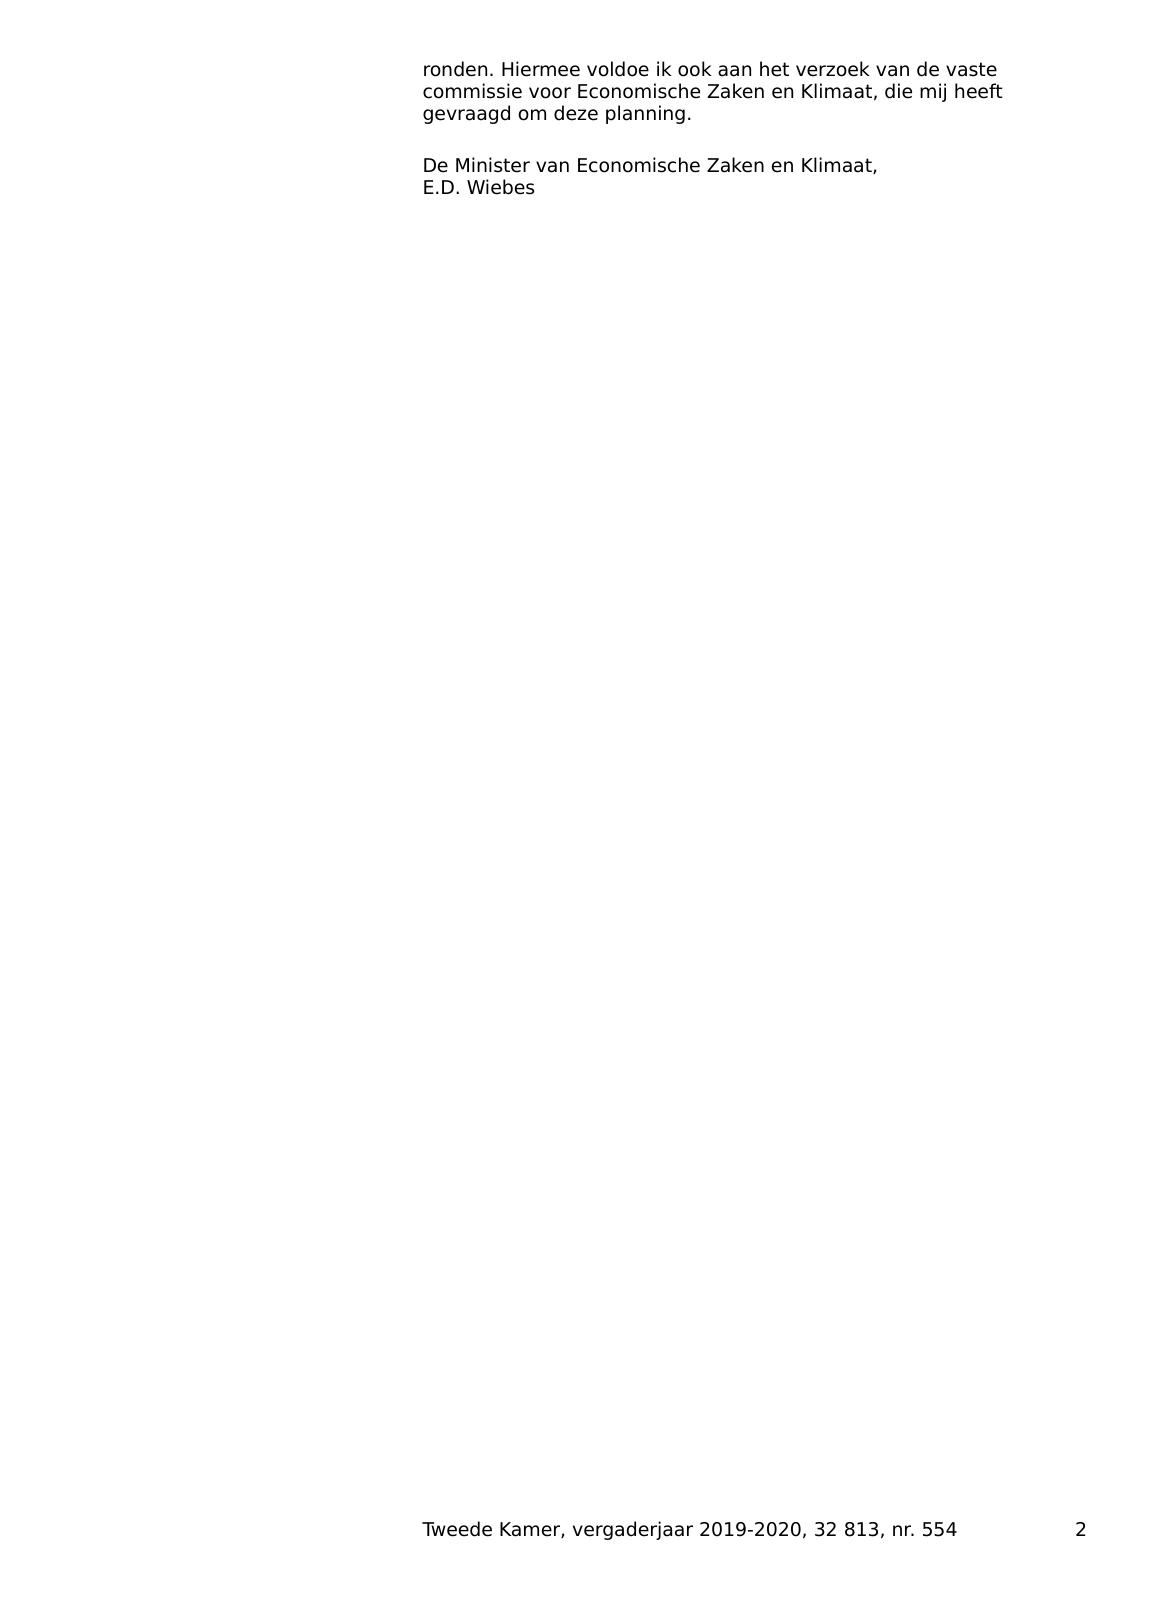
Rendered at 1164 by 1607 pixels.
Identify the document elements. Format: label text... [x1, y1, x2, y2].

text De Minister van Economische Zaken en Klimaat, E.D. Wiebes [422, 155, 1087, 199]
text ronden. Hiermee voldoe ik ook aan het verzoek van de vaste commissie voor Economische Zaken en Klimaat, die mij heeft gevraagd om deze planning. [422, 59, 1087, 125]
